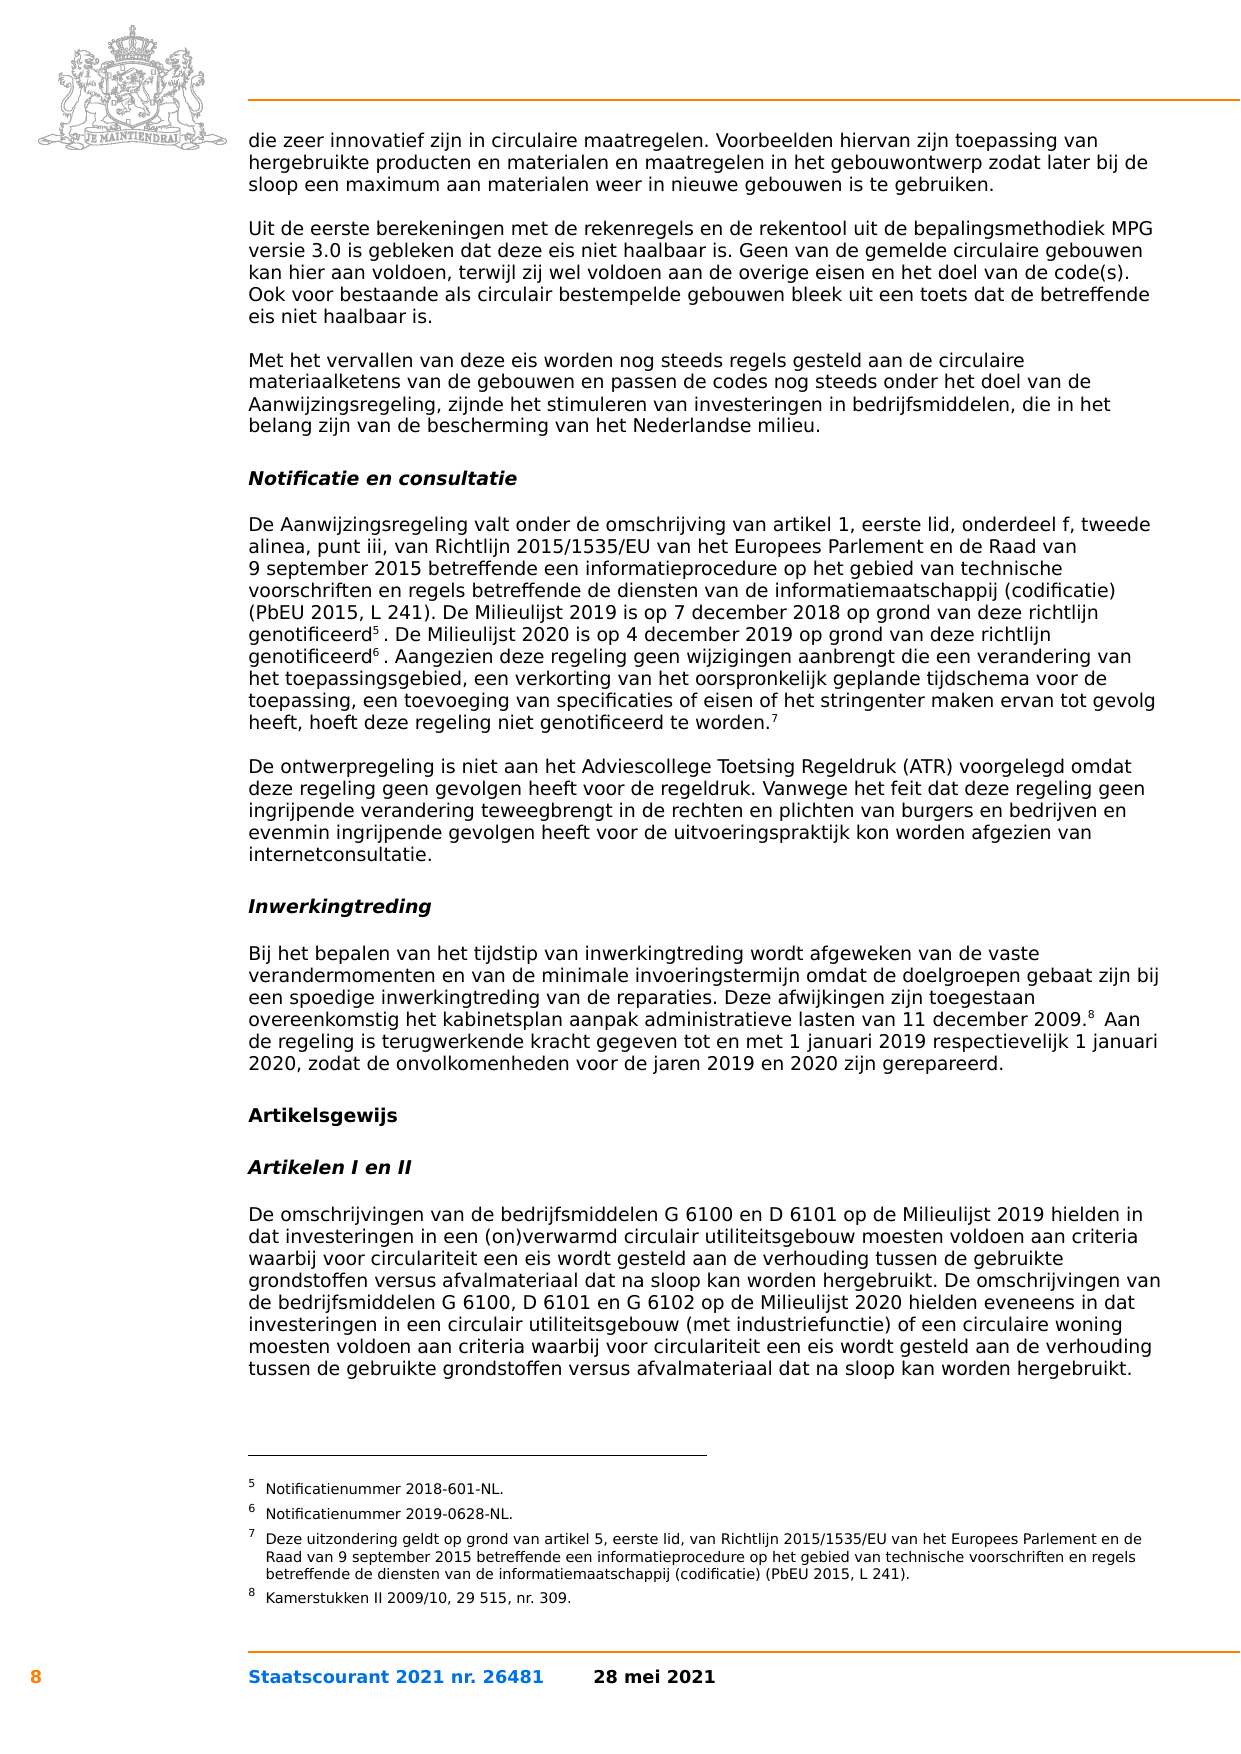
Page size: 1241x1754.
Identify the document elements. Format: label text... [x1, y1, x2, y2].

subtitle Artikelen I en II [248, 1157, 1163, 1179]
text die zeer innovatief zijn in circulaire maatregelen. Voorbeelden hiervan zijn toepassing van hergebruikte producten en materialen en maatregelen in het gebouwontwerp zodat later bij de sloop een maximum aan materialen weer in nieuwe gebouwen is te gebruiken. [248, 130, 1163, 196]
text Notificatienummer 2018-601-NL. [248, 1477, 1163, 1499]
text Met het vervallen van deze eis worden nog steeds regels gesteld aan de circulaire materiaalketens van de gebouwen en passen de codes nog steeds onder het doel van de Aanwijzingsregeling, zijnde het stimuleren van investeringen in bedrijfsmiddelen, die in het belang zijn van de bescherming van het Nederlandse milieu. [248, 349, 1163, 437]
text Bij het bepalen van het tijdstip van inwerkingtreding wordt afgeweken van de vaste verandermomenten en van de minimale invoeringstermijn omdat de doelgroepen gebaat zijn bij een spoedige inwerkingtreding van de reparaties. Deze afwijkingen zijn toegestaan overeenkomstig het kabinetsplan aanpak administratieve lasten van 11 december 2009. Aan de regeling is terugwerkende kracht gegeven tot en met 1 januari 2019 respectievelijk 1 januari 2020, zodat de onvolkomenheden voor de jaren 2019 en 2020 zijn gerepareerd. [248, 943, 1163, 1075]
text Deze uitzondering geldt op grond van artikel 5, eerste lid, van Richtlijn 2015/1535/EU van het Europees Parlement en de Raad van 9 september 2015 betreffende een informatieprocedure op het gebied van technische voorschriften en regels betreffende de diensten van de informatiemaatschappij (codificatie) (PbEU 2015, L 241). [248, 1527, 1163, 1583]
subtitle Inwerkingtreding [248, 896, 1163, 918]
subtitle Artikelsgewijs [248, 1105, 1163, 1127]
text Uit de eerste berekeningen met de rekenregels en de rekentool uit de bepalingsmethodiek MPG versie 3.0 is gebleken dat deze eis niet haalbaar is. Geen van de gemelde circulaire gebouwen kan hier aan voldoen, terwijl zij wel voldoen aan de overige eisen en het doel van de code(s). Ook voor bestaande als circulair bestempelde gebouwen bleek uit een toets dat de betreffende eis niet haalbaar is. [248, 218, 1163, 328]
picture [38, 25, 227, 150]
text Notificatienummer 2019-0628-NL. [248, 1502, 1163, 1524]
subtitle Notificatie en consultatie [248, 467, 1163, 489]
text De Aanwijzingsregeling valt onder de omschrijving van artikel 1, eerste lid, onderdeel f, tweede alinea, punt iii, van Richtlijn 2015/1535/EU van het Europees Parlement en de Raad van 9 september 2015 betreffende een informatieprocedure op het gebied van technische voorschriften en regels betreffende de diensten van de informatiemaatschappij (codificatie) (PbEU 2015, L 241). De Milieulijst 2019 is op 7 december 2018 op grond van deze richtlijn genotificeerd. De Milieulijst 2020 is op 4 december 2019 op grond van deze richtlijn genotificeerd. Aangezien deze regeling geen wijzigingen aanbrengt die een verandering van het toepassingsgebied, een verkorting van het oorspronkelijk geplande tijdschema voor de toepassing, een toevoeging van specificaties of eisen of het stringenter maken ervan tot gevolg heeft, hoeft deze regeling niet genotificeerd te worden. [248, 514, 1163, 734]
text De ontwerpregeling is niet aan het Adviescollege Toetsing Regeldruk (ATR) voorgelegd omdat deze regeling geen gevolgen heeft voor de regeldruk. Vanwege het feit dat deze regeling geen ingrijpende verandering teweegbrengt in de rechten en plichten van burgers en bedrijven en evenmin ingrijpende gevolgen heeft voor de uitvoeringspraktijk kon worden afgezien van internetconsultatie. [248, 756, 1163, 866]
text Kamerstukken II 2009/10, 29 515, nr. 309. [248, 1586, 1163, 1608]
text De omschrijvingen van de bedrijfsmiddelen G 6100 en D 6101 op de Milieulijst 2019 hielden in dat investeringen in een (on)verwarmd circulair utiliteitsgebouw moesten voldoen aan criteria waarbij voor circulariteit een eis wordt gesteld aan de verhouding tussen de gebruikte grondstoffen versus afvalmateriaal dat na sloop kan worden hergebruikt. De omschrijvingen van de bedrijfsmiddelen G 6100, D 6101 en G 6102 op de Milieulijst 2020 hielden eveneens in dat investeringen in een circulair utiliteitsgebouw (met industriefunctie) of een circulaire woning moesten voldoen aan criteria waarbij voor circulariteit een eis wordt gesteld aan de verhouding tussen de gebruikte grondstoffen versus afvalmateriaal dat na sloop kan worden hergebruikt. [248, 1204, 1163, 1379]
